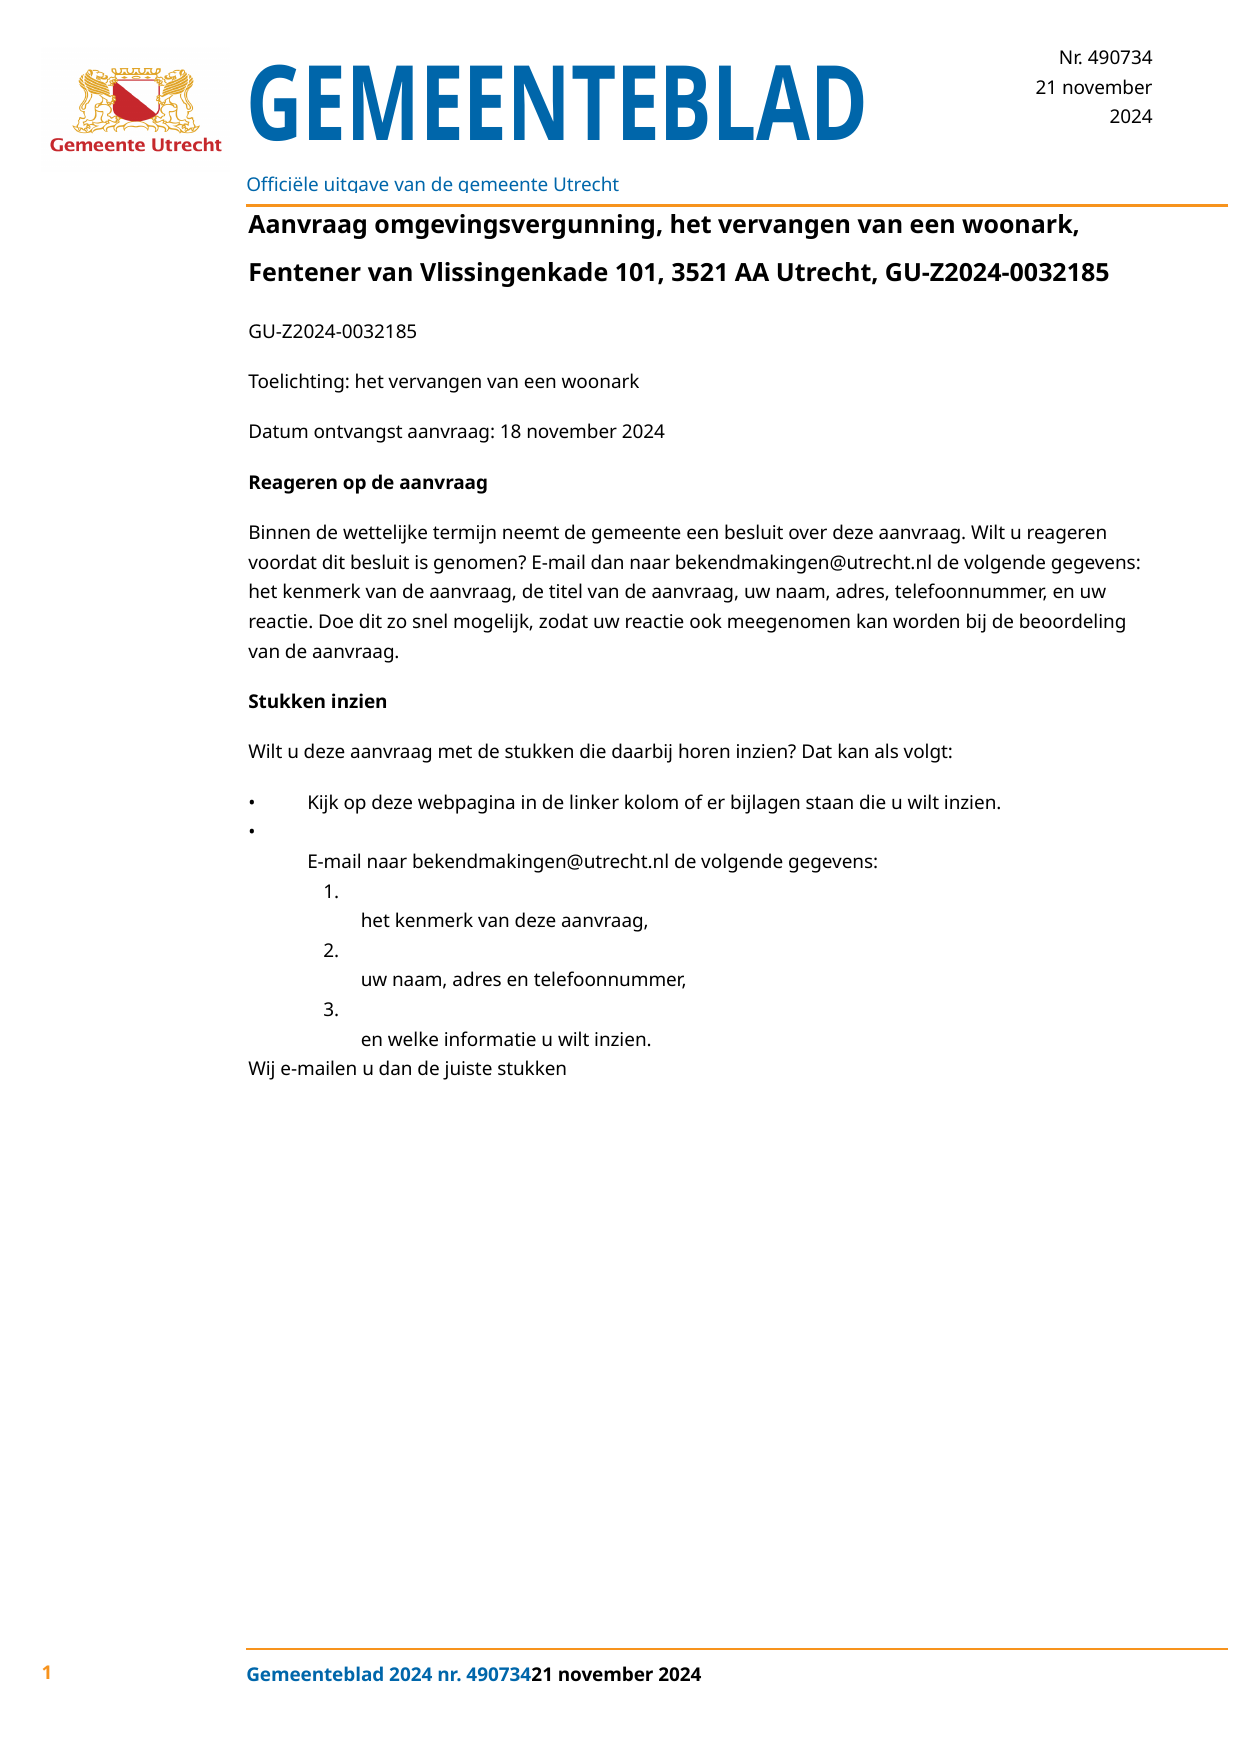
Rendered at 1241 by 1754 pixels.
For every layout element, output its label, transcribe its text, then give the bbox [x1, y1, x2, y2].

picture [41, 47, 231, 172]
text Wilt u deze aanvraag met de stukken die daarbij horen inzien? Dat kan als volgt: [248, 739, 1152, 764]
text Reageren op de aanvraag [248, 469, 1152, 495]
list en welke informatie u wilt inzien. [323, 1026, 1152, 1052]
text Stukken inzien [248, 688, 1152, 714]
list uw naam, adres en telefoonnummer, [323, 967, 1152, 992]
text Aanvraag omgevingsvergunning, het vervangen van een woonark, Fentener van Vlissingenkade 101, 3521 AA Utrecht, GU-Z2024-0032185 [248, 207, 1152, 288]
text Wij e-mailen u dan de juiste stukken [248, 1055, 1152, 1081]
list E-mail naar bekendmakingen@utrecht.nl de volgende gegevens: [248, 848, 1152, 874]
text GU-Z2024-0032185 [248, 318, 1152, 344]
text Datum ontvangst aanvraag: 18 november 2024 [248, 419, 1152, 444]
text Toelichting: het vervangen van een woonark [248, 368, 1152, 394]
list het kenmerk van deze aanvraag, [323, 907, 1152, 933]
list Kijk op deze webpagina in de linker kolom of er bijlagen staan die u wilt inzien. [248, 789, 1152, 815]
text Binnen de wettelijke termijn neemt de gemeente een besluit over deze aanvraag. Wilt u reageren voordat dit besluit is genomen? E-mail dan naar bekendmakingen@utrecht.nl de volgende gegevens: het kenmerk van de aanvraag, de titel van de aanvraag, uw naam, adres, telefoonnummer, en uw reactie. Doe dit zo snel mogelijk, zodat uw reactie ook meegenomen kan worden bij de beoordeling van de aanvraag. [248, 519, 1152, 664]
